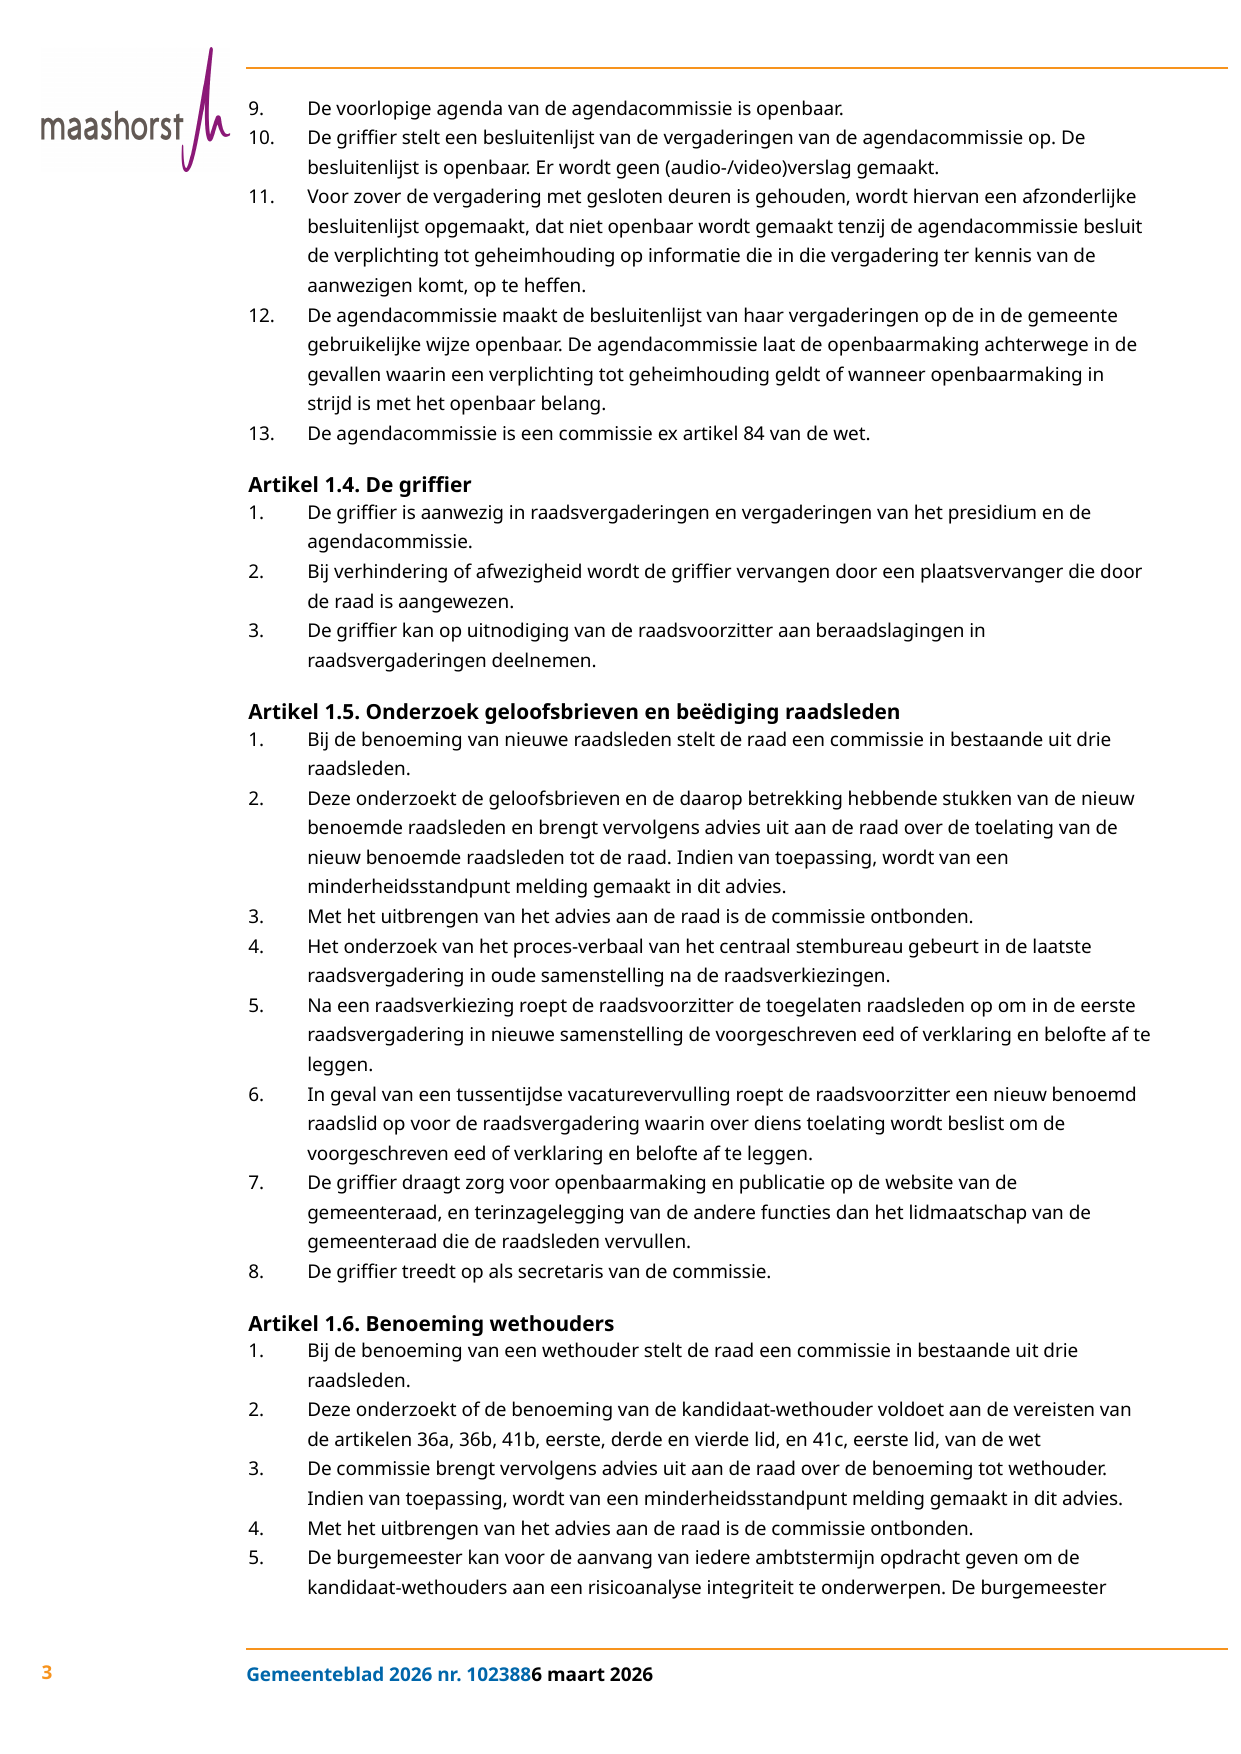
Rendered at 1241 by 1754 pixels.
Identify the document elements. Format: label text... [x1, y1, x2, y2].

text Artikel 1.6. Benoeming wethouders [248, 1309, 1152, 1337]
list Het onderzoek van het proces-verbaal van het centraal stembureau gebeurt in de laatste raadsvergadering in oude samenstelling na de raadsverkiezingen. [248, 933, 1152, 988]
list De griffier draagt zorg voor openbaarmaking en publicatie op de website van de gemeenteraad, en terinzagelegging van de andere functies dan het lidmaatschap van de gemeenteraad die de raadsleden vervullen. [248, 1169, 1152, 1254]
list De agendacommissie maakt de besluitenlijst van haar vergaderingen op de in de gemeente gebruikelijke wijze openbaar. De agendacommissie laat de openbaarmaking achterwege in de gevallen waarin een verplichting tot geheimhouding geldt of wanneer openbaarmaking in strijd is met het openbaar belang. [248, 302, 1152, 416]
list Bij de benoeming van nieuwe raadsleden stelt de raad een commissie in bestaande uit drie raadsleden. [248, 726, 1152, 781]
list Met het uitbrengen van het advies aan de raad is de commissie ontbonden. [248, 903, 1152, 929]
picture [41, 47, 231, 172]
list De griffier kan op uitnodiging van de raadsvoorzitter aan beraadslagingen in raadsvergaderingen deelnemen. [248, 617, 1152, 673]
list In geval van een tussentijdse vacaturevervulling roept de raadsvoorzitter een nieuw benoemd raadslid op voor de raadsvergadering waarin over diens toelating wordt beslist om de voorgeschreven eed of verklaring en belofte af te leggen. [248, 1081, 1152, 1166]
text Artikel 1.4. De griffier [248, 471, 1152, 499]
list Bij verhindering of afwezigheid wordt de griffier vervangen door een plaatsvervanger die door de raad is aangewezen. [248, 558, 1152, 613]
list De voorlopige agenda van de agendacommissie is openbaar. [248, 95, 1152, 121]
list Voor zover de vergadering met gesloten deuren is gehouden, wordt hiervan een afzonderlijke besluitenlijst opgemaakt, dat niet openbaar wordt gemaakt tenzij de agendacommissie besluit de verplichting tot geheimhouding op informatie die in die vergadering ter kennis van de aanwezigen komt, op te heffen. [248, 183, 1152, 298]
list De agendacommissie is een commissie ex artikel 84 van de wet. [248, 420, 1152, 446]
list De griffier treedt op als secretaris van de commissie. [248, 1258, 1152, 1284]
list De griffier is aanwezig in raadsvergaderingen en vergaderingen van het presidium en de agendacommissie. [248, 499, 1152, 554]
list Deze onderzoekt of de benoeming van de kandidaat-wethouder voldoet aan de vereisten van de artikelen 36a, 36b, 41b, eerste, derde en vierde lid, en 41c, eerste lid, van de wet [248, 1396, 1152, 1452]
list Met het uitbrengen van het advies aan de raad is de commissie ontbonden. [248, 1515, 1152, 1540]
list De griffier stelt een besluitenlijst van de vergaderingen van de agendacommissie op. De besluitenlijst is openbaar. Er wordt geen (audio-/video)verslag gemaakt. [248, 124, 1152, 180]
list Deze onderzoekt de geloofsbrieven en de daarop betrekking hebbende stukken van de nieuw benoemde raadsleden en brengt vervolgens advies uit aan de raad over de toelating van de nieuw benoemde raadsleden tot de raad. Indien van toepassing, wordt van een minderheidsstandpunt melding gemaakt in dit advies. [248, 785, 1152, 899]
list Na een raadsverkiezing roept de raadsvoorzitter de toegelaten raadsleden op om in de eerste raadsvergadering in nieuwe samenstelling de voorgeschreven eed of verklaring en belofte af te leggen. [248, 992, 1152, 1077]
text Artikel 1.5. Onderzoek geloofsbrieven en beëdiging raadsleden [248, 697, 1152, 726]
list De commissie brengt vervolgens advies uit aan de raad over de benoeming tot wethouder. Indien van toepassing, wordt van een minderheidsstandpunt melding gemaakt in dit advies. [248, 1456, 1152, 1511]
list De burgemeester kan voor de aanvang van iedere ambtstermijn opdracht geven om de kandidaat-wethouders aan een risicoanalyse integriteit te onderwerpen. De burgemeester [248, 1544, 1152, 1599]
list Bij de benoeming van een wethouder stelt de raad een commissie in bestaande uit drie raadsleden. [248, 1337, 1152, 1392]
